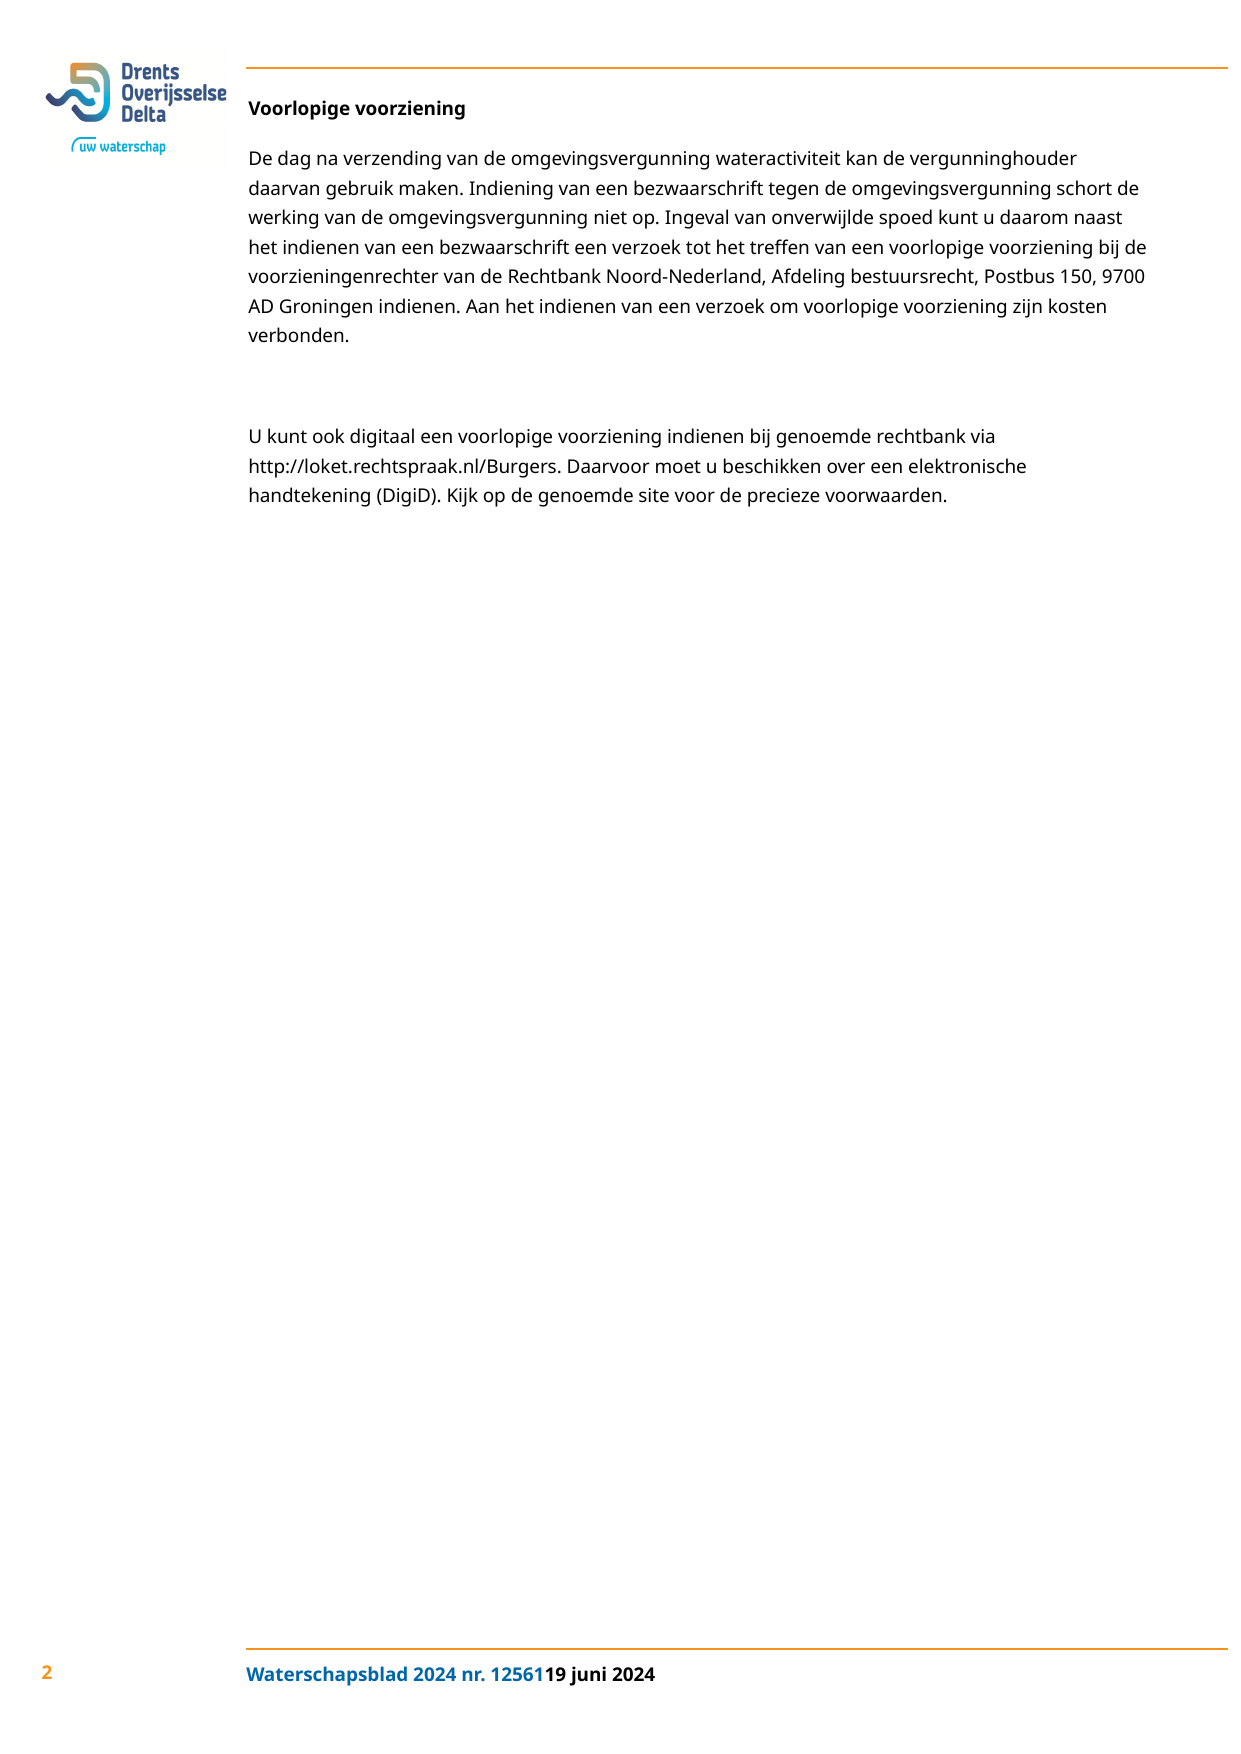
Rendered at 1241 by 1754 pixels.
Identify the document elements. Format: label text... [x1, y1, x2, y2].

text Voorlopige voorziening [248, 95, 1152, 121]
text U kunt ook digitaal een voorlopige voorziening indienen bij genoemde rechtbank via http://loket.rechtspraak.nl/Burgers. Daarvoor moet u beschikken over een elektronische handtekening (DigiD). Kijk op de genoemde site voor de precieze voorwaarden. [248, 423, 1152, 508]
text De dag na verzending van de omgevingsvergunning wateractiviteit kan de vergunninghouder daarvan gebruik maken. Indiening van een bezwaarschrift tegen de omgevingsvergunning schort de werking van de omgevingsvergunning niet op. Ingeval van onverwijlde spoed kunt u daarom naast het indienen van een bezwaarschrift een verzoek tot het treffen van een voorlopige voorziening bij de voorzieningenrechter van de Rechtbank Noord-Nederland, Afdeling bestuursrecht, Postbus 150, 9700 AD Groningen indienen. Aan het indienen van een verzoek om voorlopige voorziening zijn kosten verbonden. [248, 145, 1152, 348]
picture [41, 47, 231, 172]
